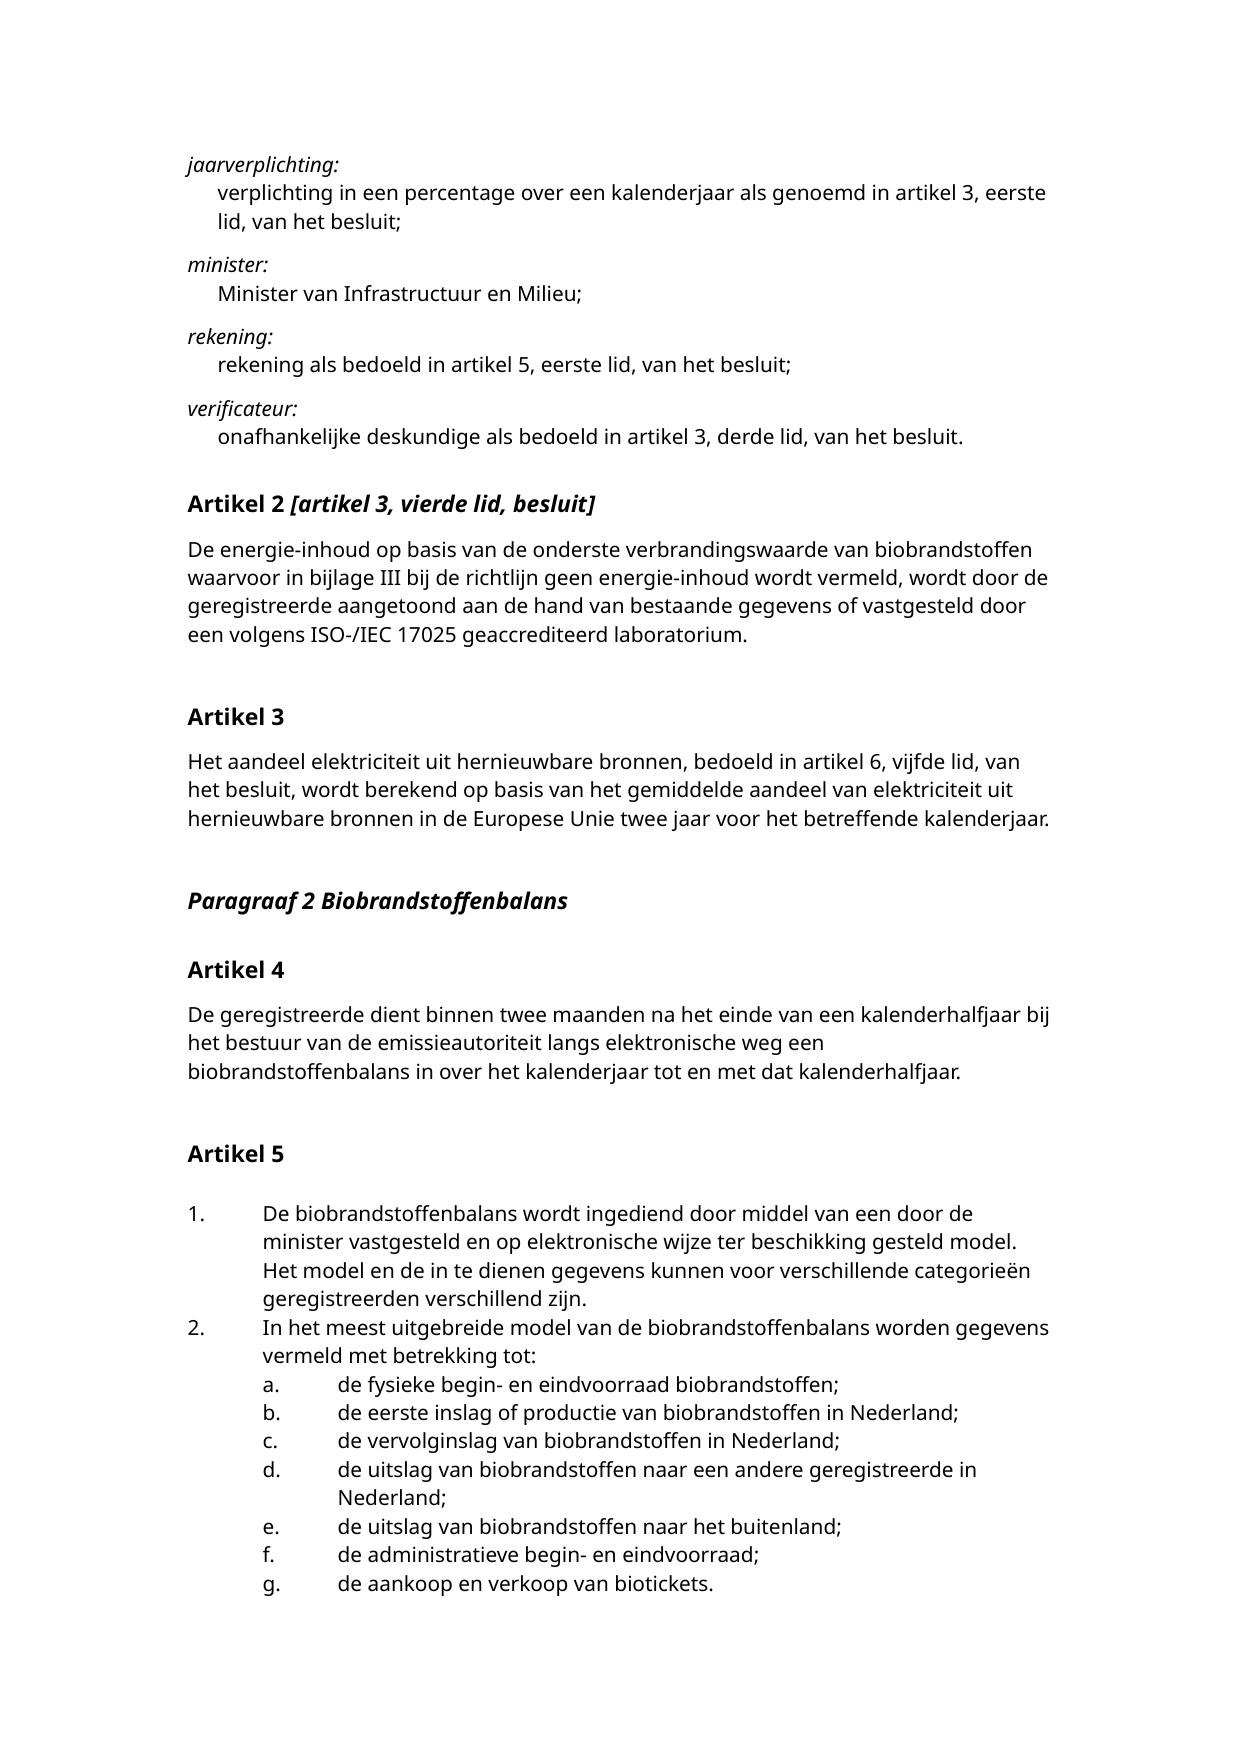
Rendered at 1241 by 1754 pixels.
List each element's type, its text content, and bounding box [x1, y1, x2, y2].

text Minister van Infrastructuur en Milieu; [217, 279, 1053, 307]
text minister: [187, 250, 1053, 279]
text rekening: [187, 322, 1053, 351]
text jaarverplichting: [187, 150, 1053, 178]
text De energie-inhoud op basis van de onderste verbrandingswaarde van biobrandstoffen waarvoor in bijlage III bij de richtlijn geen energie-inhoud wordt vermeld, wordt door de geregistreerde aangetoond aan de hand van bestaande gegevens of vastgesteld door een volgens ISO-/IEC 17025 geaccrediteerd laboratorium. [187, 535, 1053, 648]
list de vervolginslag van biobrandstoffen in Nederland; [262, 1427, 1053, 1455]
list De biobrandstoffenbalans wordt ingediend door middel van een door de minister vastgesteld en op elektronische wijze ter beschikking gesteld model. Het model en de in te dienen gegevens kunnen voor verschillende categorieën geregistreerden verschillend zijn. [187, 1199, 1053, 1313]
list de uitslag van biobrandstoffen naar een andere geregistreerde in Nederland; [262, 1455, 1053, 1512]
text rekening als bedoeld in artikel 5, eerste lid, van het besluit; [217, 351, 1053, 379]
list de aankoop en verkoop van biotickets. [262, 1569, 1053, 1597]
list de eerste inslag of productie van biobrandstoffen in Nederland; [262, 1398, 1053, 1427]
list In het meest uitgebreide model van de biobrandstoffenbalans worden gegevens vermeld met betrekking tot: [187, 1313, 1053, 1370]
subtitle Paragraaf 2 Biobrandstoffenbalans [187, 885, 1053, 916]
list de administratieve begin- en eindvoorraad; [262, 1540, 1053, 1569]
list de uitslag van biobrandstoffen naar het buitenland; [262, 1512, 1053, 1540]
subtitle Artikel 2 [artikel 3, vierde lid, besluit] [187, 488, 1053, 520]
subtitle Artikel 3 [187, 701, 1053, 732]
text onafhankelijke deskundige als bedoeld in artikel 3, derde lid, van het besluit. [217, 422, 1053, 451]
text Het aandeel elektriciteit uit hernieuwbare bronnen, bedoeld in artikel 6, vijfde lid, van het besluit, wordt berekend op basis van het gemiddelde aandeel van elektriciteit uit hernieuwbare bronnen in de Europese Unie twee jaar voor het betreffende kalenderjaar. [187, 747, 1053, 832]
text verplichting in een percentage over een kalenderjaar als genoemd in artikel 3, eerste lid, van het besluit; [217, 178, 1053, 235]
subtitle Artikel 5 [187, 1138, 1053, 1169]
subtitle Artikel 4 [187, 954, 1053, 985]
text De geregistreerde dient binnen twee maanden na het einde van een kalenderhalfjaar bij het bestuur van de emissieautoriteit langs elektronische weg een biobrandstoffenbalans in over het kalenderjaar tot en met dat kalenderhalfjaar. [187, 1000, 1053, 1085]
list de fysieke begin- en eindvoorraad biobrandstoffen; [262, 1370, 1053, 1398]
text verificateur: [187, 394, 1053, 422]
